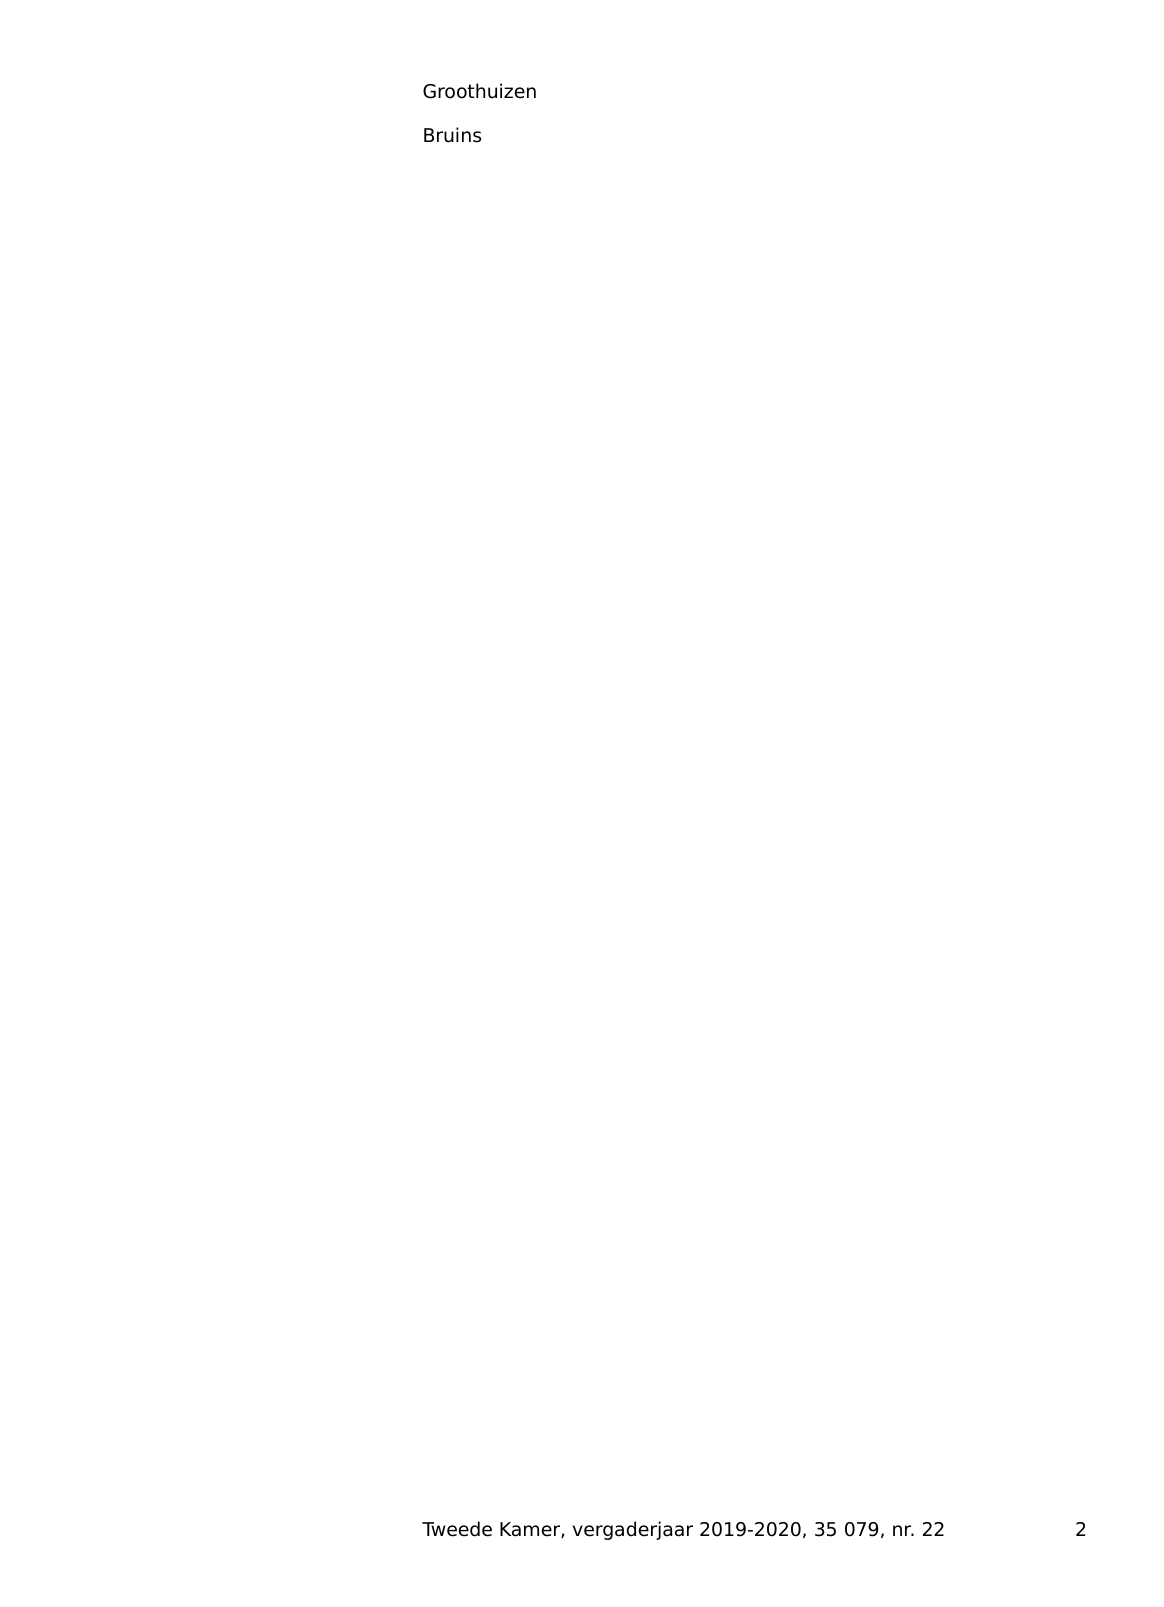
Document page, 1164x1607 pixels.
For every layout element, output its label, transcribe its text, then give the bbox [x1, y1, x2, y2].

text Groothuizen Bruins [422, 59, 1087, 147]
